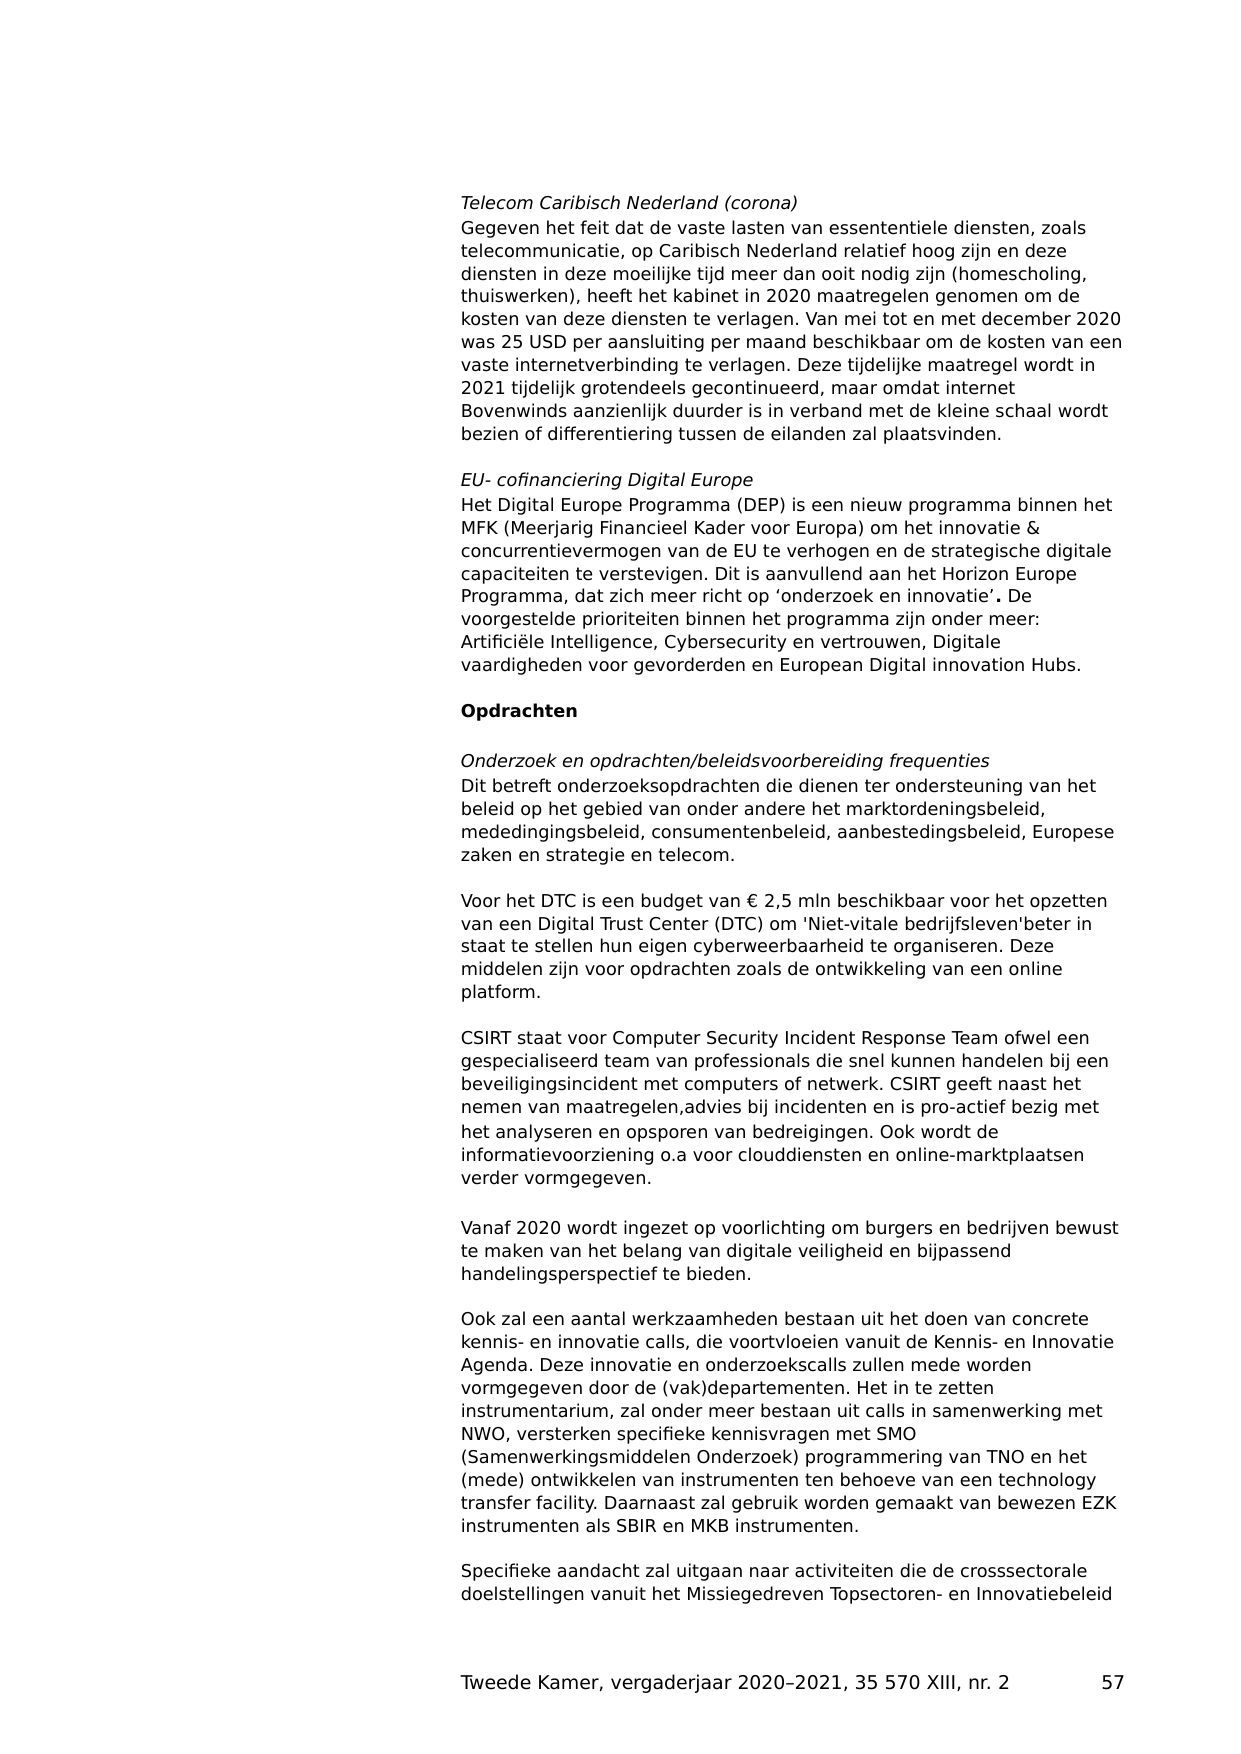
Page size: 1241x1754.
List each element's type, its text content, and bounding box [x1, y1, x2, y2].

text CSIRT staat voor Computer Security Incident Response Team ofwel een gespecialiseerd team van professionals die snel kunnen handelen bij een beveiligingsincident met computers of netwerk. CSIRT geeft naast het nemen van maatregelen,advies bij incidenten en is pro-actief bezig met [461, 1026, 1125, 1118]
text Specifieke aandacht zal uitgaan naar activiteiten die de crosssectorale doelstellingen vanuit het Missiegedreven Topsectoren- en Innovatiebeleid [461, 1559, 1125, 1605]
text Dit betreft onderzoeksopdrachten die dienen ter ondersteuning van het beleid op het gebied van onder andere het marktordeningsbeleid, mededingingsbeleid, consumentenbeleid, aanbestedingsbeleid, Europese zaken en strategie en telecom. [461, 774, 1125, 866]
text EU- cofinanciering Digital Europe [461, 468, 1125, 491]
text Gegeven het feit dat de vaste lasten van essententiele diensten, zoals telecommunicatie, op Caribisch Nederland relatief hoog zijn en deze diensten in deze moeilijke tijd meer dan ooit nodig zijn (homescholing, thuiswerken), heeft het kabinet in 2020 maatregelen genomen om de kosten van deze diensten te verlagen. Van mei tot en met december 2020 was 25 USD per aansluiting per maand beschikbaar om de kosten van een vaste internetverbinding te verlagen. Deze tijdelijke maatregel wordt in 2021 tijdelijk grotendeels gecontinueerd, maar omdat internet Bovenwinds aanzienlijk duurder is in verband met de kleine schaal wordt bezien of differentiering tussen de eilanden zal plaatsvinden. [461, 216, 1125, 445]
text Onderzoek en opdrachten/beleidsvoorbereiding frequenties [461, 749, 1125, 772]
text Voor het DTC is een budget van € 2,5 mln beschikbaar voor het opzetten van een Digital Trust Center (DTC) om 'Niet-vitale bedrijfsleven'beter in staat te stellen hun eigen cyberweerbaarheid te organiseren. Deze middelen zijn voor opdrachten zoals de ontwikkeling van een online platform. [461, 889, 1125, 1003]
text het analyseren en opsporen van bedreigingen. Ook wordt de informatievoorziening o.a voor clouddiensten en online-marktplaatsen verder vormgegeven. [461, 1120, 1125, 1189]
text Telecom Caribisch Nederland (corona) [461, 191, 1125, 214]
text Het Digital Europe Programma (DEP) is een nieuw programma binnen het MFK (Meerjarig Financieel Kader voor Europa) om het innovatie & concurrentievermogen van de EU te verhogen en de strategische digitale capaciteiten te verstevigen. Dit is aanvullend aan het Horizon Europe Programma, dat zich meer richt op ‘onderzoek en innovatie’. De voorgestelde prioriteiten binnen het programma zijn onder meer: Artificiële Intelligence, Cybersecurity en vertrouwen, Digitale vaardigheden voor gevorderden en European Digital innovation Hubs. [461, 493, 1125, 676]
text Vanaf 2020 wordt ingezet op voorlichting om burgers en bedrijven bewust te maken van het belang van digitale veiligheid en bijpassend handelingsperspectief te bieden. [461, 1216, 1125, 1284]
text Opdrachten [461, 699, 1125, 722]
text Ook zal een aantal werkzaamheden bestaan uit het doen van concrete kennis- en innovatie calls, die voortvloeien vanuit de Kennis- en Innovatie Agenda. Deze innovatie en onderzoekscalls zullen mede worden vormgegeven door de (vak)departementen. Het in te zetten instrumentarium, zal onder meer bestaan uit calls in samenwerking met NWO, versterken specifieke kennisvragen met SMO (Samenwerkingsmiddelen Onderzoek) programmering van TNO en het (mede) ontwikkelen van instrumenten ten behoeve van een technology transfer facility. Daarnaast zal gebruik worden gemaakt van bewezen EZK instrumenten als SBIR en MKB instrumenten. [461, 1307, 1125, 1537]
